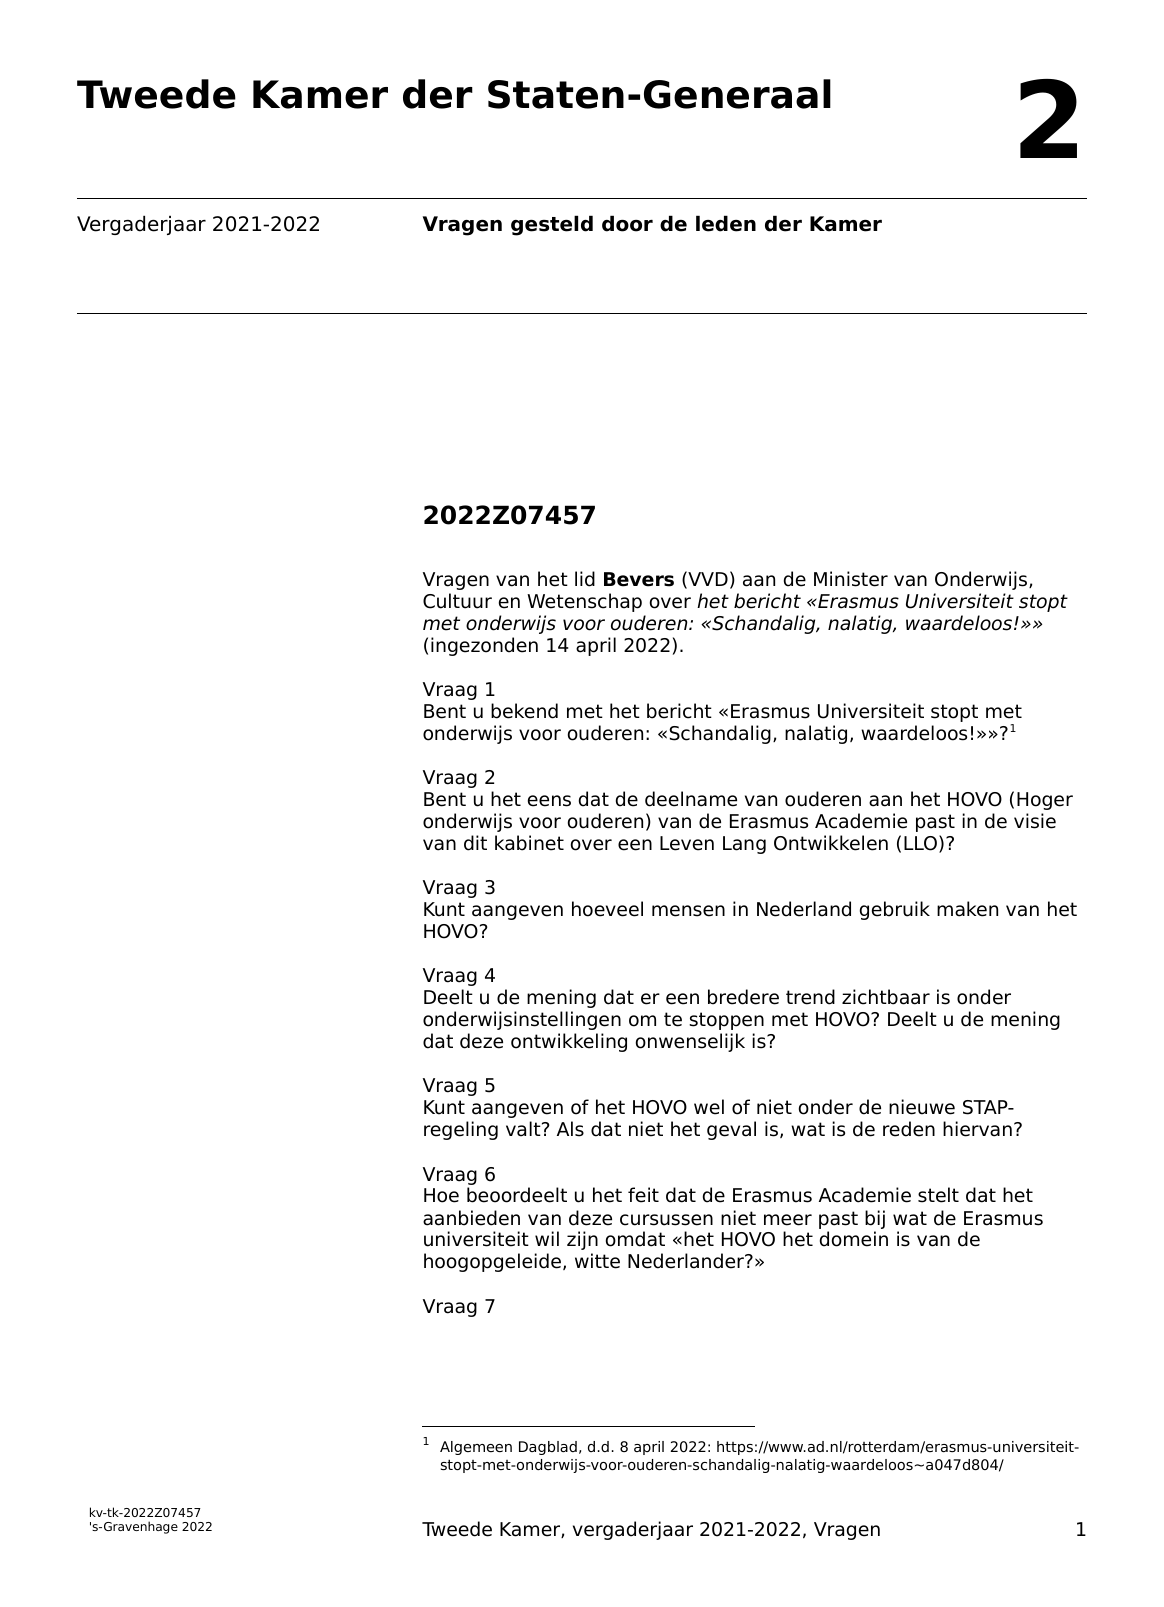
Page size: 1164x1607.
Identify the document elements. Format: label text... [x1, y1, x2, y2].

text Vraag 1 [422, 679, 1087, 701]
text 2022Z07457 [422, 501, 1087, 531]
table_header Tweede Kamer der Staten-Generaal [77, 59, 886, 198]
text Vraag 3 [422, 877, 1087, 899]
text 's-Gravenhage 2022 [88, 1520, 323, 1534]
text Bent u het eens dat de deelname van ouderen aan het HOVO (Hoger onderwijs voor ouderen) van de Erasmus Academie past in de visie van dit kabinet over een Leven Lang Ontwikkelen (LLO)? [422, 789, 1087, 855]
text Algemeen Dagblad, d.d. 8 april 2022: https://www.ad.nl/rotterdam/erasmus-universiteit-stopt-met-onderwijs-voor-ouderen-schandalig-nalatig-waardeloos~a047d804/ [422, 1435, 1087, 1474]
text Vraag 2 [422, 767, 1087, 789]
text kv-tk-2022Z07457 [88, 1506, 323, 1520]
text Kunt aangeven of het HOVO wel of niet onder de nieuwe STAP-regeling valt? Als dat niet het geval is, wat is de reden hiervan? [422, 1097, 1087, 1141]
text Vraag 7 [422, 1296, 1087, 1317]
table_cell Vragen gesteld door de leden der Kamer [422, 199, 1087, 313]
text Vraag 5 [422, 1075, 1087, 1097]
text Vraag 4 [422, 965, 1087, 987]
text Vragen van het lid Bevers (VVD) aan de Minister van Onderwijs, Cultuur en Wetenschap over het bericht «Erasmus Universiteit stopt met onderwijs voor ouderen: «Schandalig, nalatig, waardeloos!»» (ingezonden 14 april 2022). [422, 569, 1087, 657]
table_cell Vergaderjaar 2021-2022 [77, 199, 422, 313]
table_header 2 [886, 59, 1087, 198]
text Bent u bekend met het bericht «Erasmus Universiteit stopt met onderwijs voor ouderen: «Schandalig, nalatig, waardeloos!»»? [422, 701, 1087, 745]
text Vraag 6 [422, 1163, 1087, 1185]
text Kunt aangeven hoeveel mensen in Nederland gebruik maken van het HOVO? [422, 899, 1087, 943]
text Hoe beoordeelt u het feit dat de Erasmus Academie stelt dat het aanbieden van deze cursussen niet meer past bij wat de Erasmus universiteit wil zijn omdat «het HOVO het domein is van de hoogopgeleide, witte Nederlander?» [422, 1185, 1087, 1273]
text Deelt u de mening dat er een bredere trend zichtbaar is onder onderwijsinstellingen om te stoppen met HOVO? Deelt u de mening dat deze ontwikkeling onwenselijk is? [422, 987, 1087, 1053]
